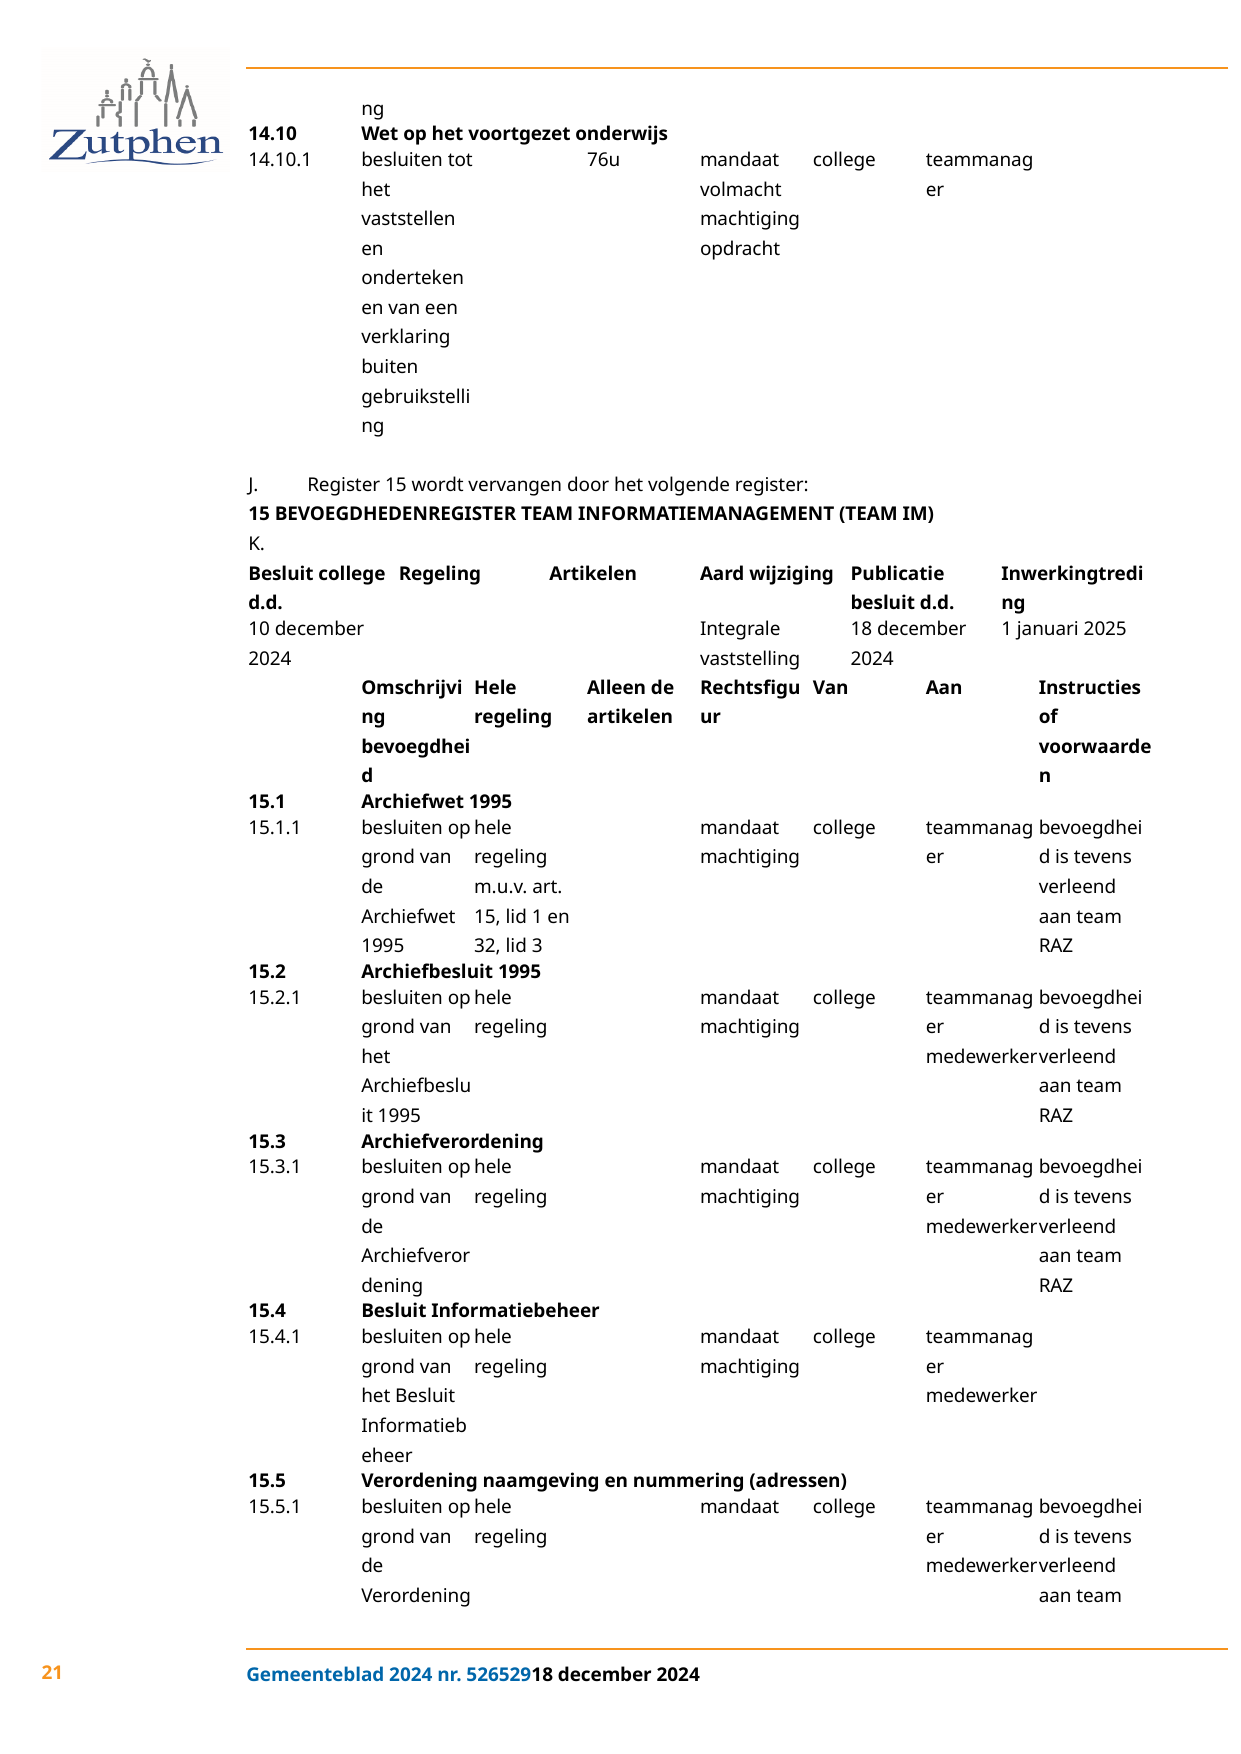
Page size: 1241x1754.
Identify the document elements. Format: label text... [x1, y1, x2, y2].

table_cell college [813, 1493, 926, 1608]
table_cell besluiten op grond van de Archiefverordening [361, 1154, 474, 1298]
table_cell hele regeling [474, 1493, 587, 1608]
table_cell [700, 95, 813, 121]
table_cell 18 december 2024 [850, 615, 1001, 671]
table_header Publicatie besluit d.d. [850, 560, 1001, 615]
table_cell bevoegdheid is tevens verleend aan team RAZ [1039, 1154, 1152, 1298]
table_cell teammanager [926, 146, 1038, 438]
table_cell [587, 95, 700, 121]
table_cell Integrale vaststelling [700, 615, 850, 671]
table_cell 15.3 [248, 1128, 361, 1154]
table_cell [549, 615, 700, 671]
table_cell college [813, 1154, 926, 1298]
table_cell Archiefwet 1995 [361, 788, 1152, 814]
table_header Instructies of voorwaarden [1039, 674, 1152, 788]
table_cell 14.10.1 [248, 146, 361, 438]
table_cell mandaat machtiging [700, 814, 813, 958]
table_cell 1 januari 2025 [1001, 615, 1152, 671]
table_cell [1039, 1324, 1152, 1467]
table_cell mandaat machtiging [700, 1154, 813, 1298]
table_header Inwerkingtreding [1001, 560, 1152, 615]
table_cell besluiten op grond van de Verordening [361, 1493, 474, 1608]
table_cell [587, 1493, 700, 1608]
table_cell besluiten tot het vaststellen en ondertekenen van een verklaring buiten gebruikstelling [361, 146, 474, 438]
table_cell 15.4 [248, 1298, 361, 1323]
table_cell Archiefverordening [361, 1128, 1152, 1154]
table_cell Wet op het voortgezet onderwijs [361, 121, 1152, 146]
table_cell [248, 95, 361, 121]
table_cell 15.3.1 [248, 1154, 361, 1298]
table_cell bevoegdheid is tevens verleend aan team RAZ [1039, 984, 1152, 1128]
table_header Omschrijving bevoegdheid [361, 674, 474, 788]
list Register 15 wordt vervangen door het volgende register: [248, 471, 1152, 497]
table_cell ng [361, 95, 474, 121]
table_cell college [813, 984, 926, 1128]
table_header Alleen de artikelen [587, 674, 700, 788]
table_header Artikelen [549, 560, 700, 615]
table_cell [587, 814, 700, 958]
table_cell [1039, 95, 1152, 121]
table_cell Archiefbesluit 1995 [361, 958, 1152, 984]
table_header Rechtsfiguur [700, 674, 813, 788]
table_header [248, 674, 361, 788]
table_cell [1039, 146, 1152, 438]
picture [41, 47, 231, 172]
table_cell 10 december 2024 [248, 615, 398, 671]
table_cell Verordening naamgeving en nummering (adressen) [361, 1468, 1152, 1493]
table_cell [813, 95, 926, 121]
table_cell hele regeling [474, 984, 587, 1128]
table_cell 15.5 [248, 1468, 361, 1493]
table_cell 15.1.1 [248, 814, 361, 958]
text 15 BEVOEGDHEDENREGISTER TEAM INFORMATIEMANAGEMENT (TEAM IM) [248, 501, 1152, 526]
table_cell besluiten op grond van de Archiefwet 1995 [361, 814, 474, 958]
table_cell teammanager medewerker [926, 1324, 1038, 1467]
table_cell [587, 1324, 700, 1467]
table_cell teammanager medewerker [926, 984, 1038, 1128]
table_cell college [813, 814, 926, 958]
table_cell Besluit Informatiebeheer [361, 1298, 1152, 1323]
table_cell mandaat [700, 1493, 813, 1608]
table_cell [926, 95, 1038, 121]
table_cell 76u [587, 146, 700, 438]
table_cell bevoegdheid is tevens verleend aan team RAZ [1039, 814, 1152, 958]
table_cell [587, 1154, 700, 1298]
table_cell [399, 615, 549, 671]
table_cell bevoegdheid is tevens verleend aan team [1039, 1493, 1152, 1608]
table_header Van [813, 674, 926, 788]
table_cell teammanager medewerker [926, 1493, 1038, 1608]
table_header Hele regeling [474, 674, 587, 788]
table_cell 15.2.1 [248, 984, 361, 1128]
table_cell hele regeling [474, 1154, 587, 1298]
table_cell [474, 146, 587, 438]
table_cell besluiten op grond van het Besluit Informatiebeheer [361, 1324, 474, 1467]
table_cell teammanager medewerker [926, 1154, 1038, 1298]
table_cell 15.2 [248, 958, 361, 984]
table_cell hele regeling m.u.v. art. 15, lid 1 en 32, lid 3 [474, 814, 587, 958]
table_cell hele regeling [474, 1324, 587, 1467]
table_header Besluit college d.d. [248, 560, 398, 615]
table_header Aard wijziging [700, 560, 850, 615]
table_cell 15.4.1 [248, 1324, 361, 1467]
table_cell 14.10 [248, 121, 361, 146]
table_cell mandaat machtiging [700, 1324, 813, 1467]
table_cell teammanager [926, 814, 1038, 958]
table_cell [474, 95, 587, 121]
table_header Aan [926, 674, 1038, 788]
table_cell 15.5.1 [248, 1493, 361, 1608]
table_cell mandaat machtiging [700, 984, 813, 1128]
table_cell college [813, 1324, 926, 1467]
table_cell besluiten op grond van het Archiefbesluit 1995 [361, 984, 474, 1128]
table_cell mandaat volmacht machtiging opdracht [700, 146, 813, 438]
table_cell [587, 984, 700, 1128]
table_cell 15.1 [248, 788, 361, 814]
table_header Regeling [399, 560, 549, 615]
table_cell college [813, 146, 926, 438]
